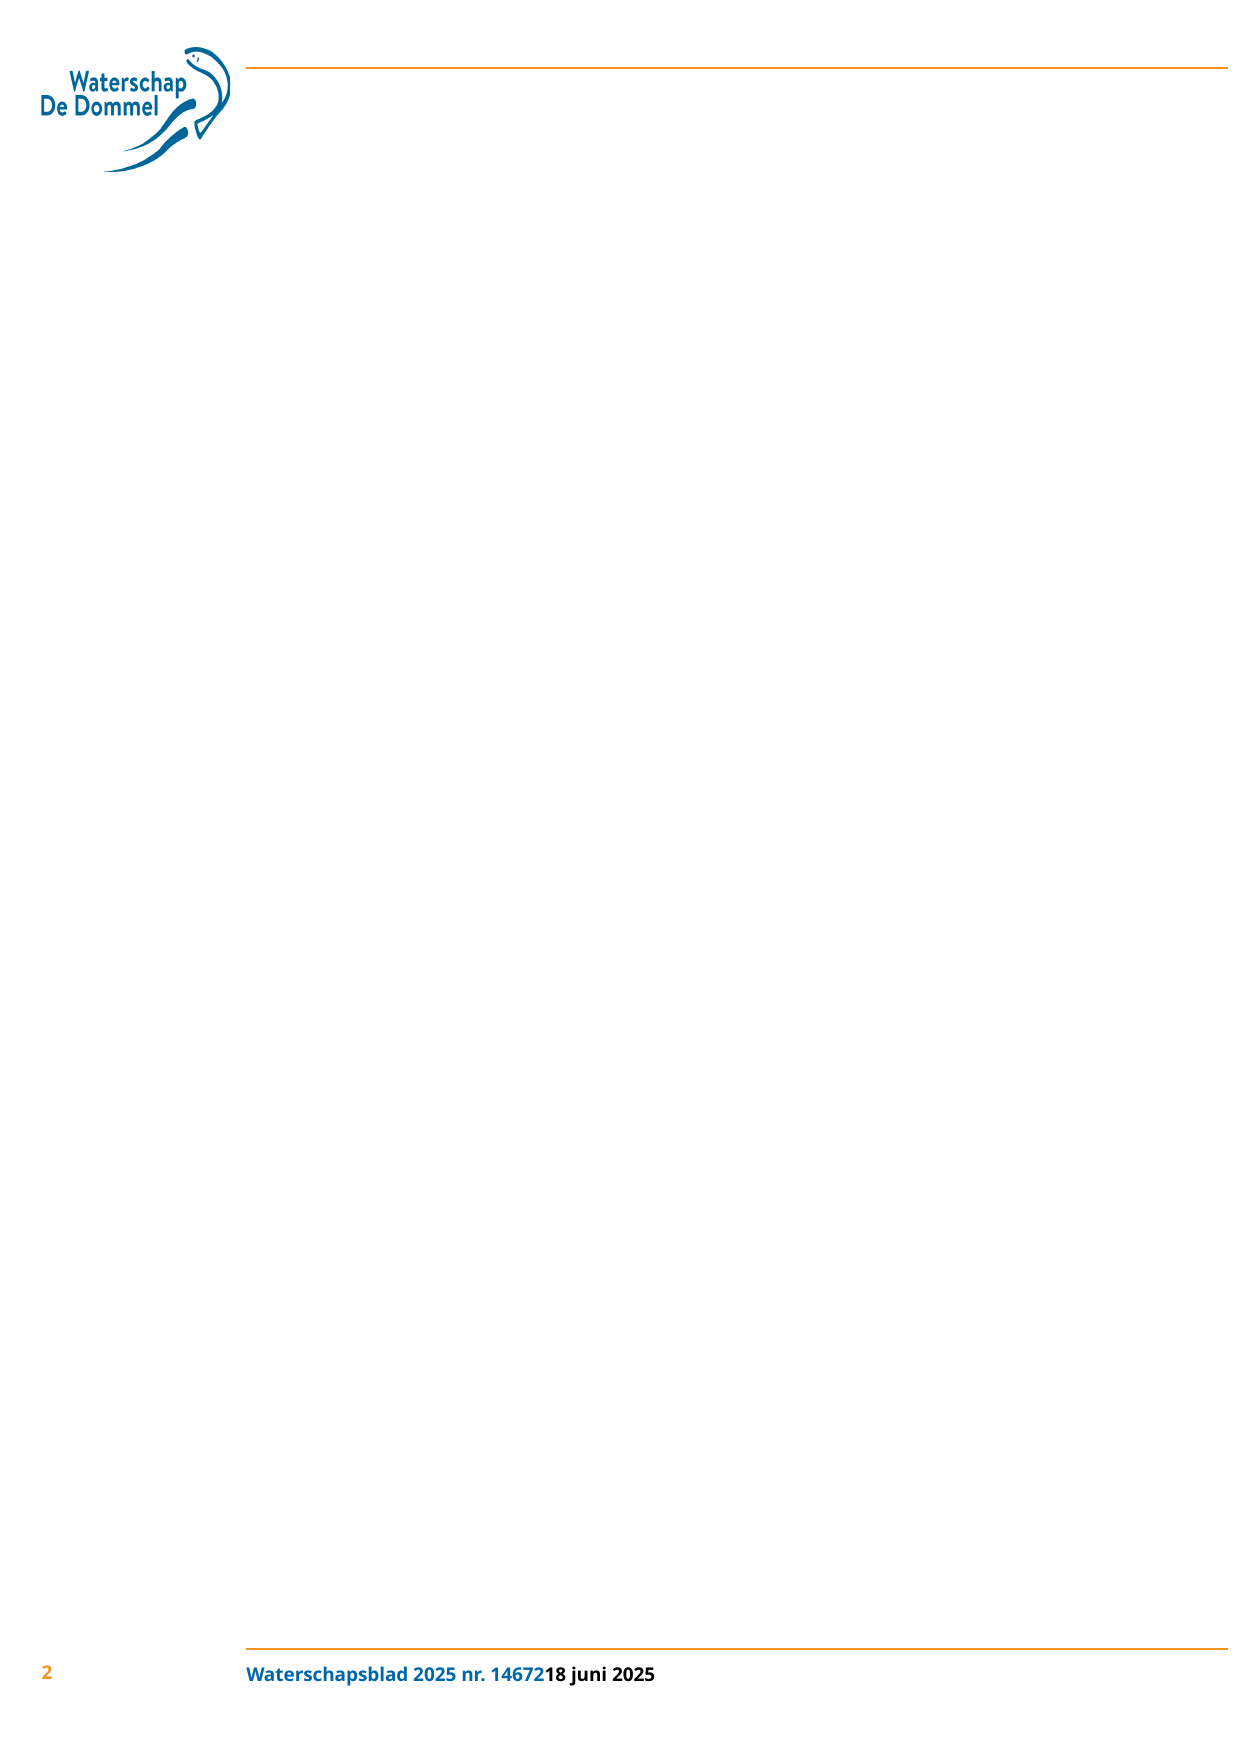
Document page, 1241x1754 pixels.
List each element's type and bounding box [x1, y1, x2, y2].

picture [198, 118, 210, 131]
picture [45, 99, 51, 111]
picture [41, 47, 231, 172]
picture [204, 47, 231, 76]
